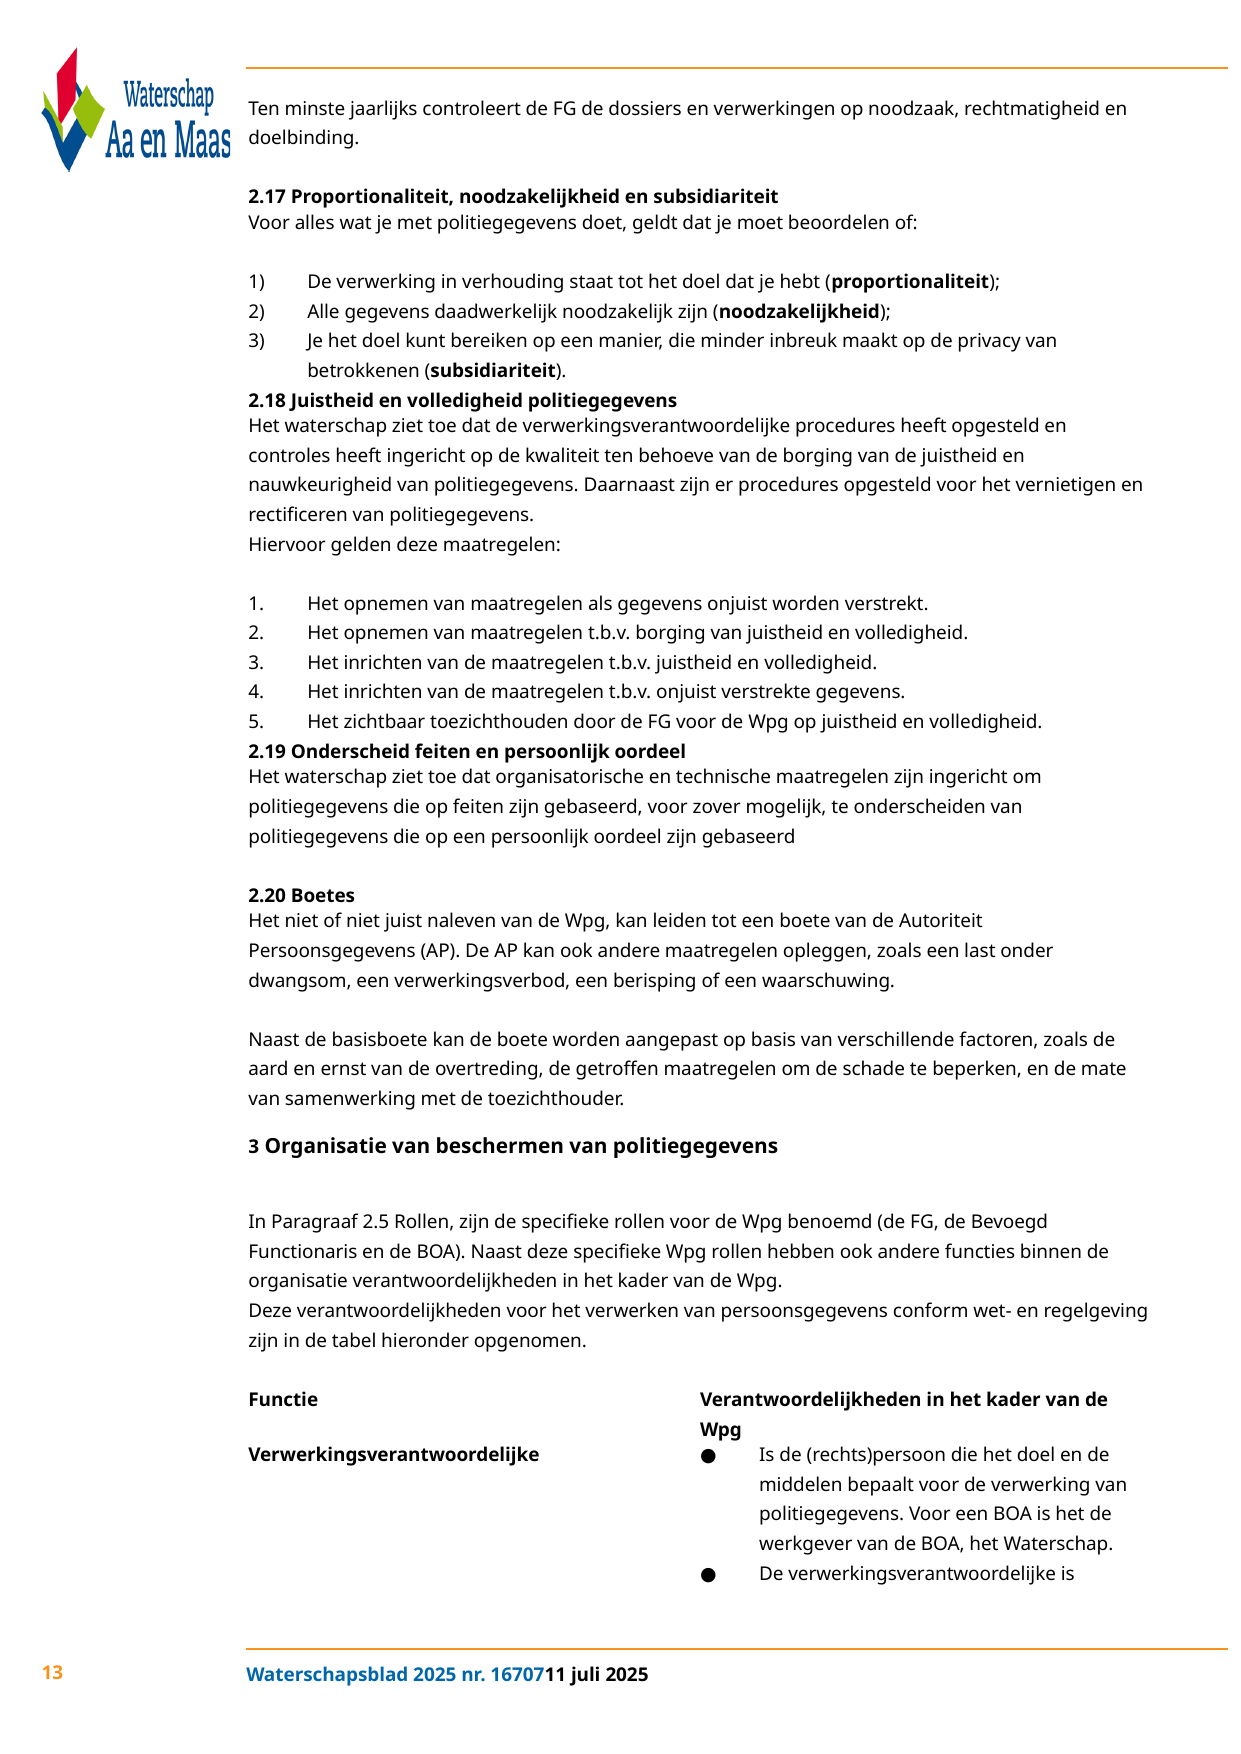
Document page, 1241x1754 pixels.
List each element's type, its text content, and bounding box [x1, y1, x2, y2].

list Het opnemen van maatregelen als gegevens onjuist worden verstrekt. [248, 590, 1152, 616]
list Het inrichten van de maatregelen t.b.v. onjuist verstrekte gegevens. [248, 679, 1152, 704]
list Het opnemen van maatregelen t.b.v. borging van juistheid en volledigheid. [248, 619, 1152, 645]
text 2.19 Onderscheid feiten en persoonlijk oordeel [248, 738, 1152, 764]
text Het waterschap ziet toe dat de verwerkingsverantwoordelijke procedures heeft opgesteld en controles heeft ingericht op de kwaliteit ten behoeve van de borging van de juistheid en nauwkeurigheid van politiegegevens. Daarnaast zijn er procedures opgesteld voor het vernietigen en rectificeren van politiegegevens. [248, 412, 1152, 527]
text 3 Organisatie van beschermen van politiegegevens [248, 1131, 1152, 1159]
text Het waterschap ziet toe dat organisatorische en technische maatregelen zijn ingericht om politiegegevens die op feiten zijn gebaseerd, voor zover mogelijk, te onderscheiden van politiegegevens die op een persoonlijk oordeel zijn gebaseerd [248, 764, 1152, 848]
text Voor alles wat je met politiegegevens doet, geldt dat je moet beoordelen of: [248, 209, 1152, 235]
table_cell Verwerkingsverantwoordelijke [248, 1441, 700, 1586]
list Het inrichten van de maatregelen t.b.v. juistheid en volledigheid. [248, 649, 1152, 675]
text Het niet of niet juist naleven van de Wpg, kan leiden tot een boete van de Autoriteit Persoonsgegevens (AP). De AP kan ook andere maatregelen opleggen, zoals een last onder dwangsom, een verwerkingsverbod, een berisping of een waarschuwing. [248, 908, 1152, 993]
table_cell Is de (rechts)persoon die het doel en de middelen bepaalt voor de verwerking van politiegegevens. Voor een BOA is het de werkgever van de BOA, het Waterschap. De verwerkingsverantwoordelijke is [700, 1441, 1152, 1586]
text 2.18 Juistheid en volledigheid politiegegevens [248, 387, 1152, 412]
table_header Verantwoordelijkheden in het kader van de Wpg [700, 1386, 1152, 1441]
text 2.17 Proportionaliteit, noodzakelijkheid en subsidiariteit [248, 183, 1152, 209]
list De verwerking in verhouding staat tot het doel dat je hebt (proportionaliteit); [248, 268, 1152, 294]
picture [41, 47, 231, 172]
text In Paragraaf 2.5 Rollen, zijn de specifieke rollen voor de Wpg benoemd (de FG, de Bevoegd Functionaris en de BOA). Naast deze specifieke Wpg rollen hebben ook andere functies binnen de organisatie verantwoordelijkheden in het kader van de Wpg. [248, 1208, 1152, 1293]
list Je het doel kunt bereiken op een manier, die minder inbreuk maakt op de privacy van betrokkenen (subsidiariteit). [248, 328, 1152, 383]
table_header Functie [248, 1386, 700, 1441]
list Alle gegevens daadwerkelijk noodzakelijk zijn (noodzakelijkheid); [248, 298, 1152, 324]
text 2.20 Boetes [248, 882, 1152, 908]
list Het zichtbaar toezichthouden door de FG voor de Wpg op juistheid en volledigheid. [248, 708, 1152, 734]
text Deze verantwoordelijkheden voor het verwerken van persoonsgegevens conform wet- en regelgeving zijn in de tabel hieronder opgenomen. [248, 1297, 1152, 1353]
text Hiervoor gelden deze maatregelen: [248, 531, 1152, 557]
text Naast de basisboete kan de boete worden aangepast op basis van verschillende factoren, zoals de aard en ernst van de overtreding, de getroffen maatregelen om de schade te beperken, en de mate van samenwerking met de toezichthouder. [248, 1026, 1152, 1111]
text Ten minste jaarlijks controleert de FG de dossiers en verwerkingen op noodzaak, rechtmatigheid en doelbinding. [248, 95, 1152, 150]
